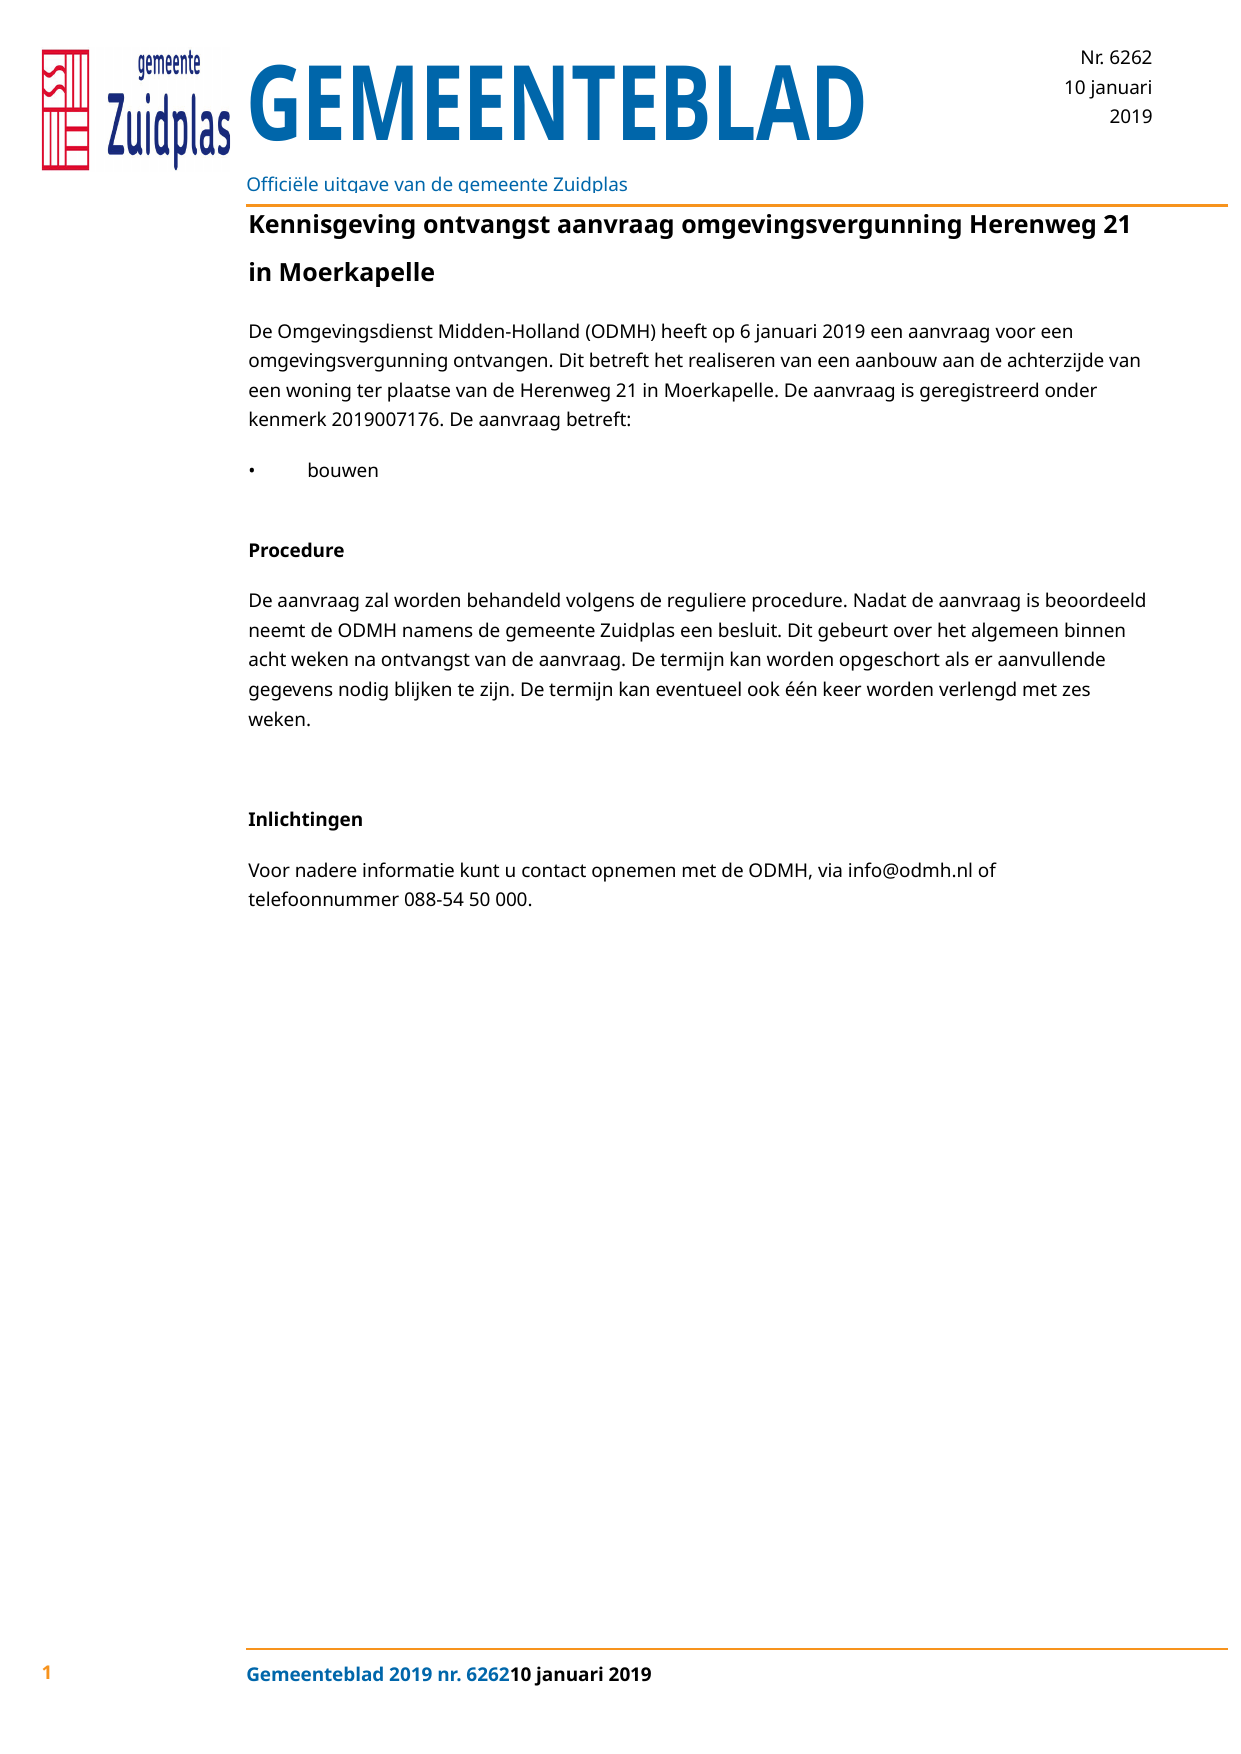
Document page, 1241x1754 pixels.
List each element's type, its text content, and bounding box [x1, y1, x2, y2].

text Procedure [248, 537, 1152, 563]
text Voor nadere informatie kunt u contact opnemen met de ODMH, via info@odmh.nl of telefoonnummer 088-54 50 000. [248, 857, 1152, 912]
text Kennisgeving ontvangst aanvraag omgevingsvergunning Herenweg 21 in Moerkapelle [248, 207, 1152, 288]
text De aanvraag zal worden behandeld volgens de reguliere procedure. Nadat de aanvraag is beoordeeld neemt de ODMH namens de gemeente Zuidplas een besluit. Dit gebeurt over het algemeen binnen acht weken na ontvangst van de aanvraag. De termijn kan worden opgeschort als er aanvullende gegevens nodig blijken te zijn. De termijn kan eventueel ook één keer worden verlengd met zes weken. [248, 587, 1152, 732]
picture [41, 47, 231, 172]
text De Omgevingsdienst Midden-Holland (ODMH) heeft op 6 januari 2019 een aanvraag voor een omgevingsvergunning ontvangen. Dit betreft het realiseren van een aanbouw aan de achterzijde van een woning ter plaatse van de Herenweg 21 in Moerkapelle. De aanvraag is geregistreerd onder kenmerk 2019007176. De aanvraag betreft: [248, 318, 1152, 432]
text Inlichtingen [248, 807, 1152, 832]
list bouwen [248, 457, 1152, 483]
